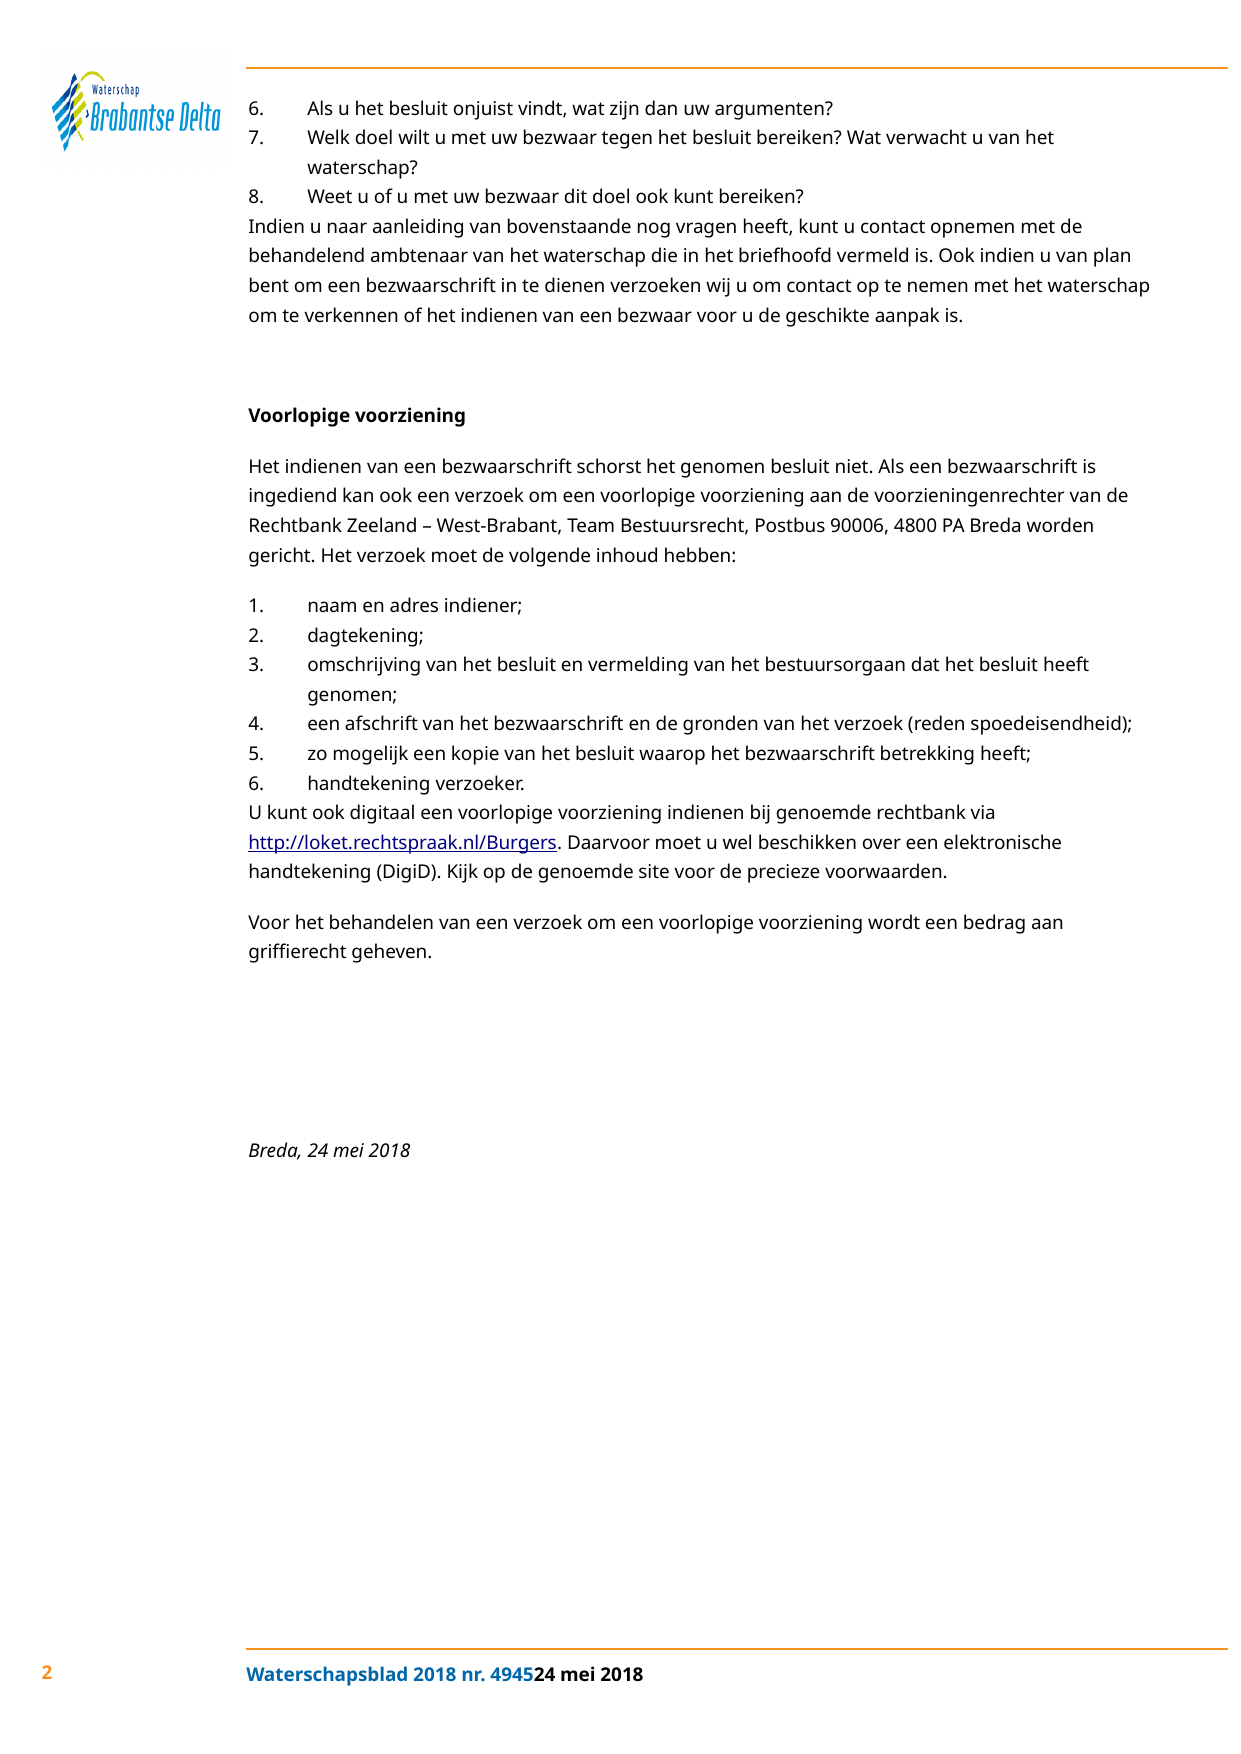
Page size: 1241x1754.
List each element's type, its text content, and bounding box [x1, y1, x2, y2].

text Het indienen van een bezwaarschrift schorst het genomen besluit niet. Als een bezwaarschrift is ingediend kan ook een verzoek om een voorlopige voorziening aan de voorzieningenrechter van de Rechtbank Zeeland – West-Brabant, Team Bestuursrecht, Postbus 90006, 4800 PA Breda worden gericht. Het verzoek moet de volgende inhoud hebben: [248, 453, 1152, 568]
list Weet u of u met uw bezwaar dit doel ook kunt bereiken? [248, 183, 1152, 209]
list omschrijving van het besluit en vermelding van het bestuursorgaan dat het besluit heeft genomen; [248, 651, 1152, 707]
text Breda, 24 mei 2018 [248, 1138, 1152, 1163]
text U kunt ook digitaal een voorlopige voorziening indienen bij genoemde rechtbank via http://loket.rechtspraak.nl/Burgers. Daarvoor moet u wel beschikken over een elektronische handtekening (DigiD). Kijk op de genoemde site voor de precieze voorwaarden. [248, 799, 1152, 884]
list Welk doel wilt u met uw bezwaar tegen het besluit bereiken? Wat verwacht u van het waterschap? [248, 124, 1152, 180]
list Als u het besluit onjuist vindt, wat zijn dan uw argumenten? [248, 95, 1152, 121]
list dagtekening; [248, 622, 1152, 648]
list zo mogelijk een kopie van het besluit waarop het bezwaarschrift betrekking heeft; [248, 740, 1152, 766]
list naam en adres indiener; [248, 592, 1152, 618]
text Voorlopige voorziening [248, 403, 1152, 428]
list een afschrift van het bezwaarschrift en de gronden van het verzoek (reden spoedeisendheid); [248, 711, 1152, 736]
picture [41, 47, 231, 172]
text Voor het behandelen van een verzoek om een voorlopige voorziening wordt een bedrag aan griffierecht geheven. [248, 909, 1152, 964]
text Indien u naar aanleiding van bovenstaande nog vragen heeft, kunt u contact opnemen met de behandelend ambtenaar van het waterschap die in het briefhoofd vermeld is. Ook indien u van plan bent om een bezwaarschrift in te dienen verzoeken wij u om contact op te nemen met het waterschap om te verkennen of het indienen van een bezwaar voor u de geschikte aanpak is. [248, 213, 1152, 328]
list handtekening verzoeker. [248, 770, 1152, 796]
